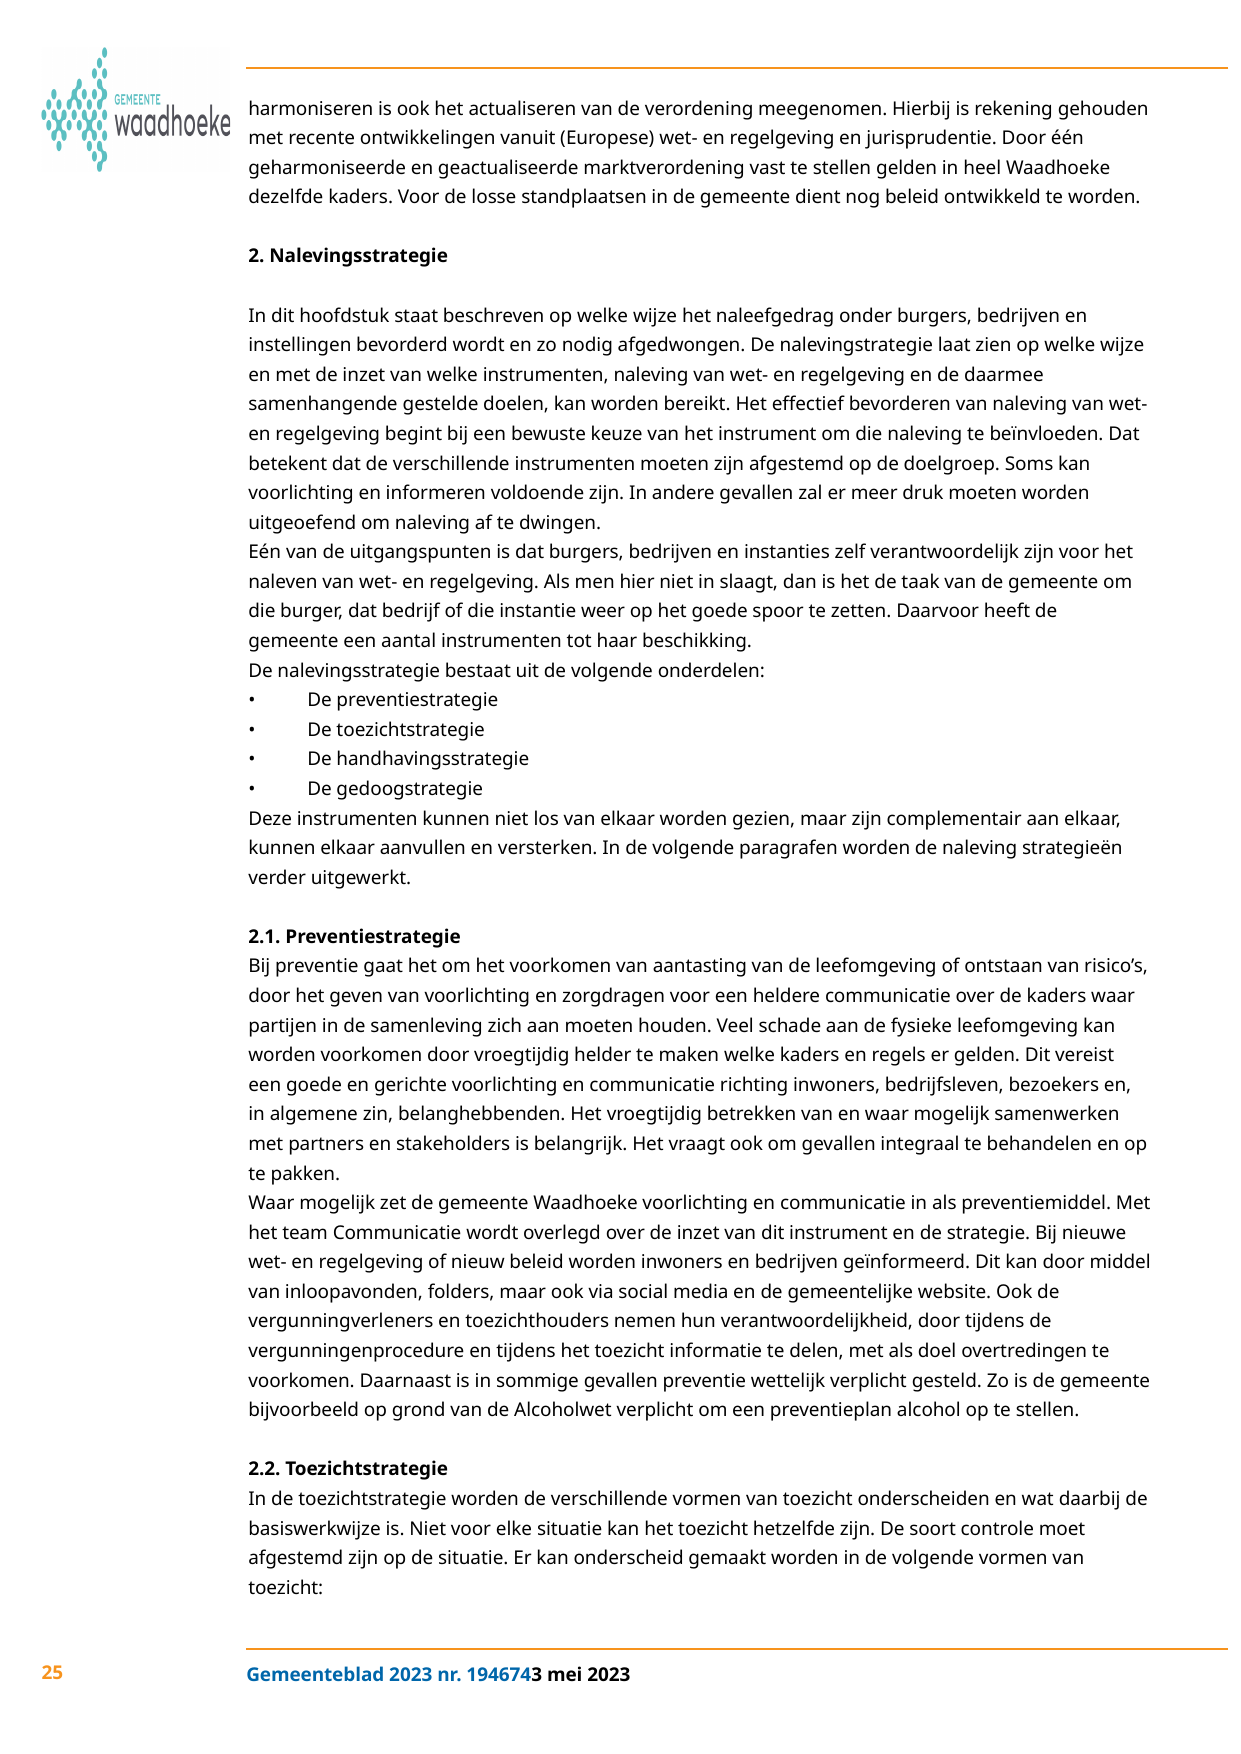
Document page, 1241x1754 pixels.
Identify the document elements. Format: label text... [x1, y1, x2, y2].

text De nalevingsstrategie bestaat uit de volgende onderdelen: [248, 657, 1152, 683]
text 2.2. Toezichtstrategie [248, 1456, 1152, 1481]
text Deze instrumenten kunnen niet los van elkaar worden gezien, maar zijn complementair aan elkaar, kunnen elkaar aanvullen en versterken. In de volgende paragrafen worden de naleving strategieën verder uitgewerkt. [248, 805, 1152, 890]
text 2.1. Preventiestrategie [248, 923, 1152, 949]
list De preventiestrategie [248, 686, 1152, 712]
text Eén van de uitgangspunten is dat burgers, bedrijven en instanties zelf verantwoordelijk zijn voor het naleven van wet- en regelgeving. Als men hier niet in slaagt, dan is het de taak van de gemeente om die burger, dat bedrijf of die instantie weer op het goede spoor te zetten. Daarvoor heeft de gemeente een aantal instrumenten tot haar beschikking. [248, 538, 1152, 653]
text In dit hoofdstuk staat beschreven op welke wijze het naleefgedrag onder burgers, bedrijven en instellingen bevorderd wordt en zo nodig afgedwongen. De nalevingstrategie laat zien op welke wijze en met de inzet van welke instrumenten, naleving van wet- en regelgeving en de daarmee samenhangende gestelde doelen, kan worden bereikt. Het effectief bevorderen van naleving van wet- en regelgeving begint bij een bewuste keuze van het instrument om die naleving te beïnvloeden. Dat betekent dat de verschillende instrumenten moeten zijn afgestemd op de doelgroep. Soms kan voorlichting en informeren voldoende zijn. In andere gevallen zal er meer druk moeten worden uitgeoefend om naleving af te dwingen. [248, 302, 1152, 535]
list De handhavingsstrategie [248, 746, 1152, 771]
text 2. Nalevingsstrategie [248, 243, 1152, 268]
picture [41, 47, 231, 172]
text Bij preventie gaat het om het voorkomen van aantasting van de leefomgeving of ontstaan van risico’s, door het geven van voorlichting en zorgdragen voor een heldere communicatie over de kaders waar partijen in de samenleving zich aan moeten houden. Veel schade aan de fysieke leefomgeving kan worden voorkomen door vroegtijdig helder te maken welke kaders en regels er gelden. Dit vereist een goede en gerichte voorlichting en communicatie richting inwoners, bedrijfsleven, bezoekers en, in algemene zin, belanghebbenden. Het vroegtijdig betrekken van en waar mogelijk samenwerken met partners en stakeholders is belangrijk. Het vraagt ook om gevallen integraal te behandelen en op te pakken. [248, 953, 1152, 1186]
text harmoniseren is ook het actualiseren van de verordening meegenomen. Hierbij is rekening gehouden met recente ontwikkelingen vanuit (Europese) wet- en regelgeving en jurisprudentie. Door één geharmoniseerde en geactualiseerde marktverordening vast te stellen gelden in heel Waadhoeke dezelfde kaders. Voor de losse standplaatsen in de gemeente dient nog beleid ontwikkeld te worden. [248, 95, 1152, 209]
list De gedoogstrategie [248, 775, 1152, 801]
text In de toezichtstrategie worden de verschillende vormen van toezicht onderscheiden en wat daarbij de basiswerkwijze is. Niet voor elke situatie kan het toezicht hetzelfde zijn. De soort controle moet afgestemd zijn op de situatie. Er kan onderscheid gemaakt worden in de volgende vormen van toezicht: [248, 1485, 1152, 1600]
list De toezichtstrategie [248, 716, 1152, 742]
text Waar mogelijk zet de gemeente Waadhoeke voorlichting en communicatie in als preventiemiddel. Met het team Communicatie wordt overlegd over de inzet van dit instrument en de strategie. Bij nieuwe wet- en regelgeving of nieuw beleid worden inwoners en bedrijven geïnformeerd. Dit kan door middel van inloopavonden, folders, maar ook via social media en de gemeentelijke website. Ook de vergunningverleners en toezichthouders nemen hun verantwoordelijkheid, door tijdens de vergunningenprocedure en tijdens het toezicht informatie te delen, met als doel overtredingen te voorkomen. Daarnaast is in sommige gevallen preventie wettelijk verplicht gesteld. Zo is de gemeente bijvoorbeeld op grond van de Alcoholwet verplicht om een preventieplan alcohol op te stellen. [248, 1189, 1152, 1422]
